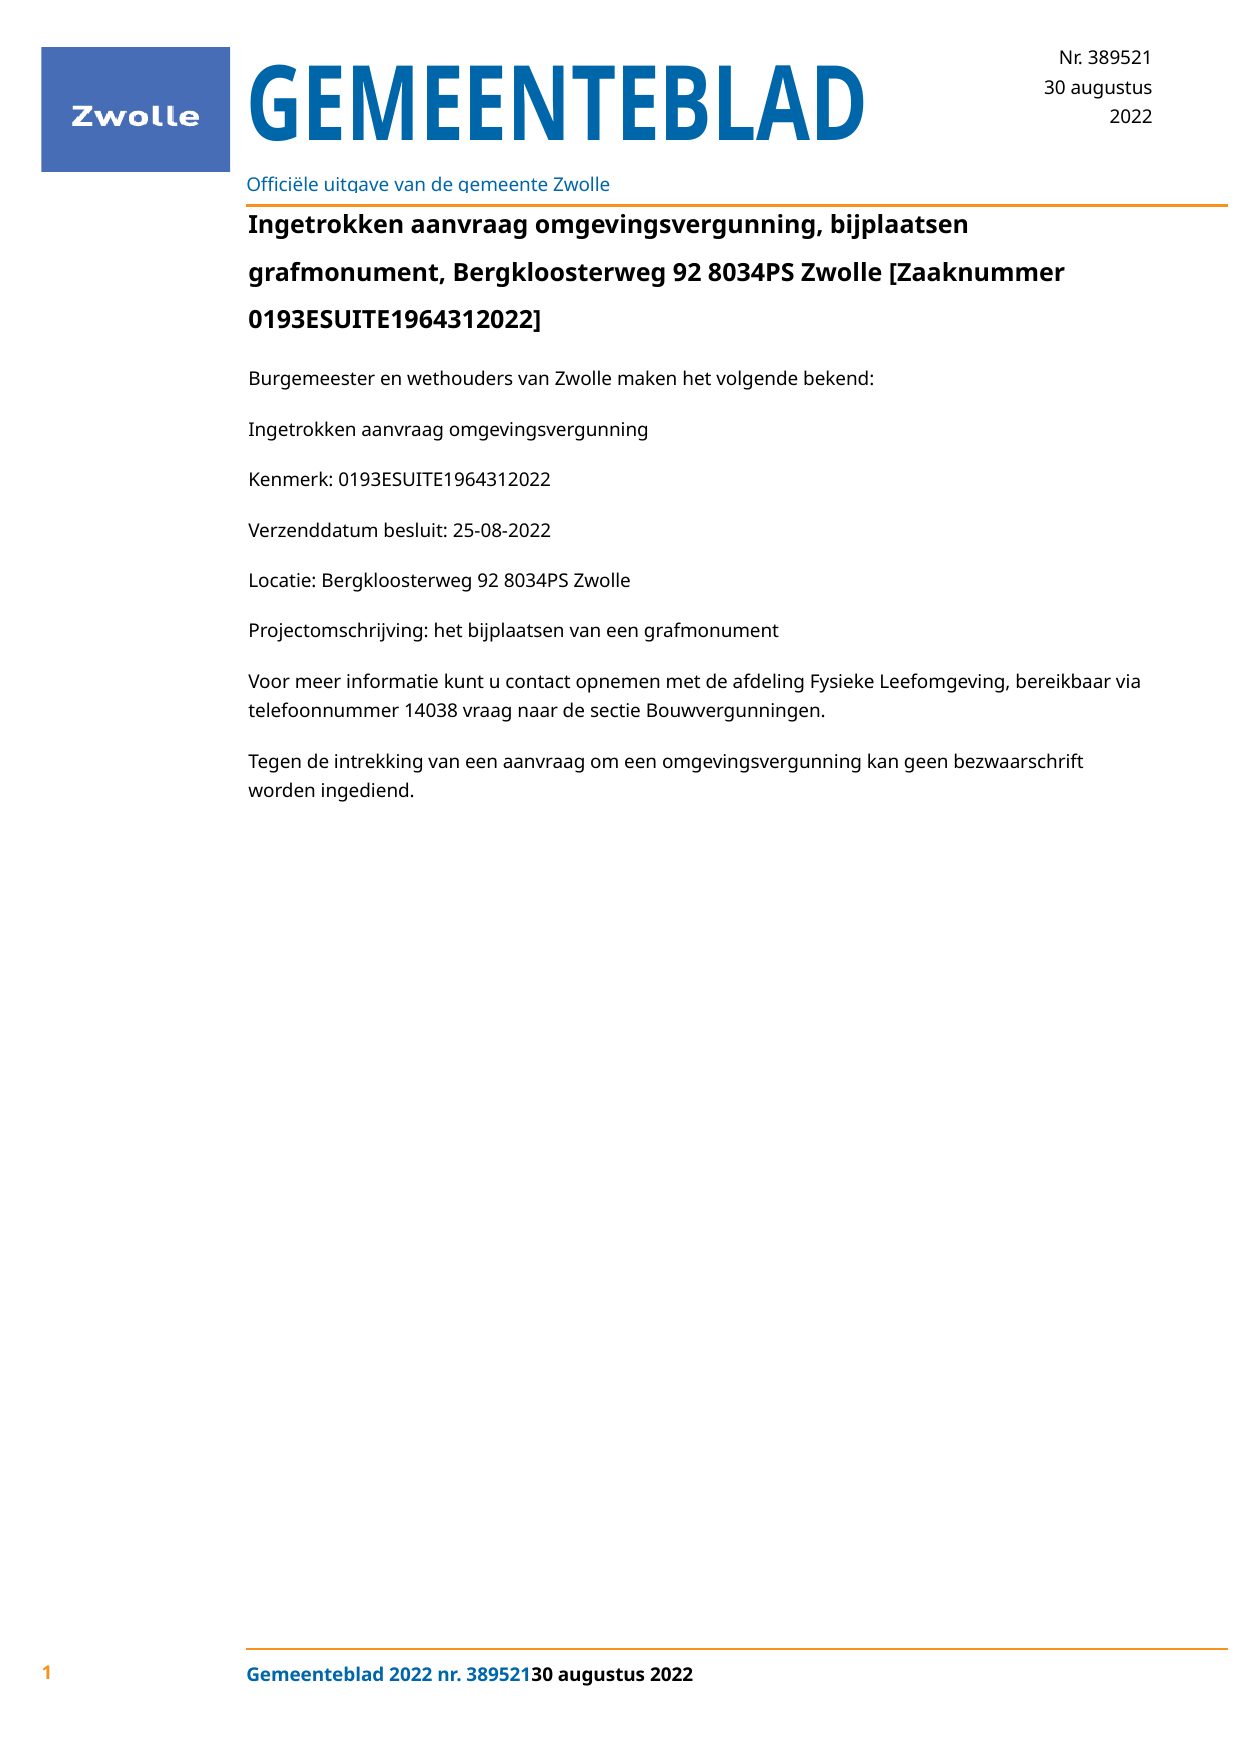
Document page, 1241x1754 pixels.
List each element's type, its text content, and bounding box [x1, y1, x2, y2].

text Kenmerk: 0193ESUITE1964312022 [248, 466, 1152, 492]
text Ingetrokken aanvraag omgevingsvergunning [248, 416, 1152, 442]
text Verzenddatum besluit: 25-08-2022 [248, 517, 1152, 542]
text Ingetrokken aanvraag omgevingsvergunning, bijplaatsen grafmonument, Bergkloosterweg 92 8034PS Zwolle [Zaaknummer 0193ESUITE1964312022] [248, 207, 1152, 336]
picture [41, 47, 231, 172]
text Voor meer informatie kunt u contact opnemen met de afdeling Fysieke Leefomgeving, bereikbaar via telefoonnummer 14038 vraag naar de sectie Bouwvergunningen. [248, 668, 1152, 723]
text Projectomschrijving: het bijplaatsen van een grafmonument [248, 618, 1152, 643]
text Burgemeester en wethouders van Zwolle maken het volgende bekend: [248, 366, 1152, 391]
text Tegen de intrekking van een aanvraag om een omgevingsvergunning kan geen bezwaarschrift worden ingediend. [248, 748, 1152, 803]
text Locatie: Bergkloosterweg 92 8034PS Zwolle [248, 567, 1152, 593]
